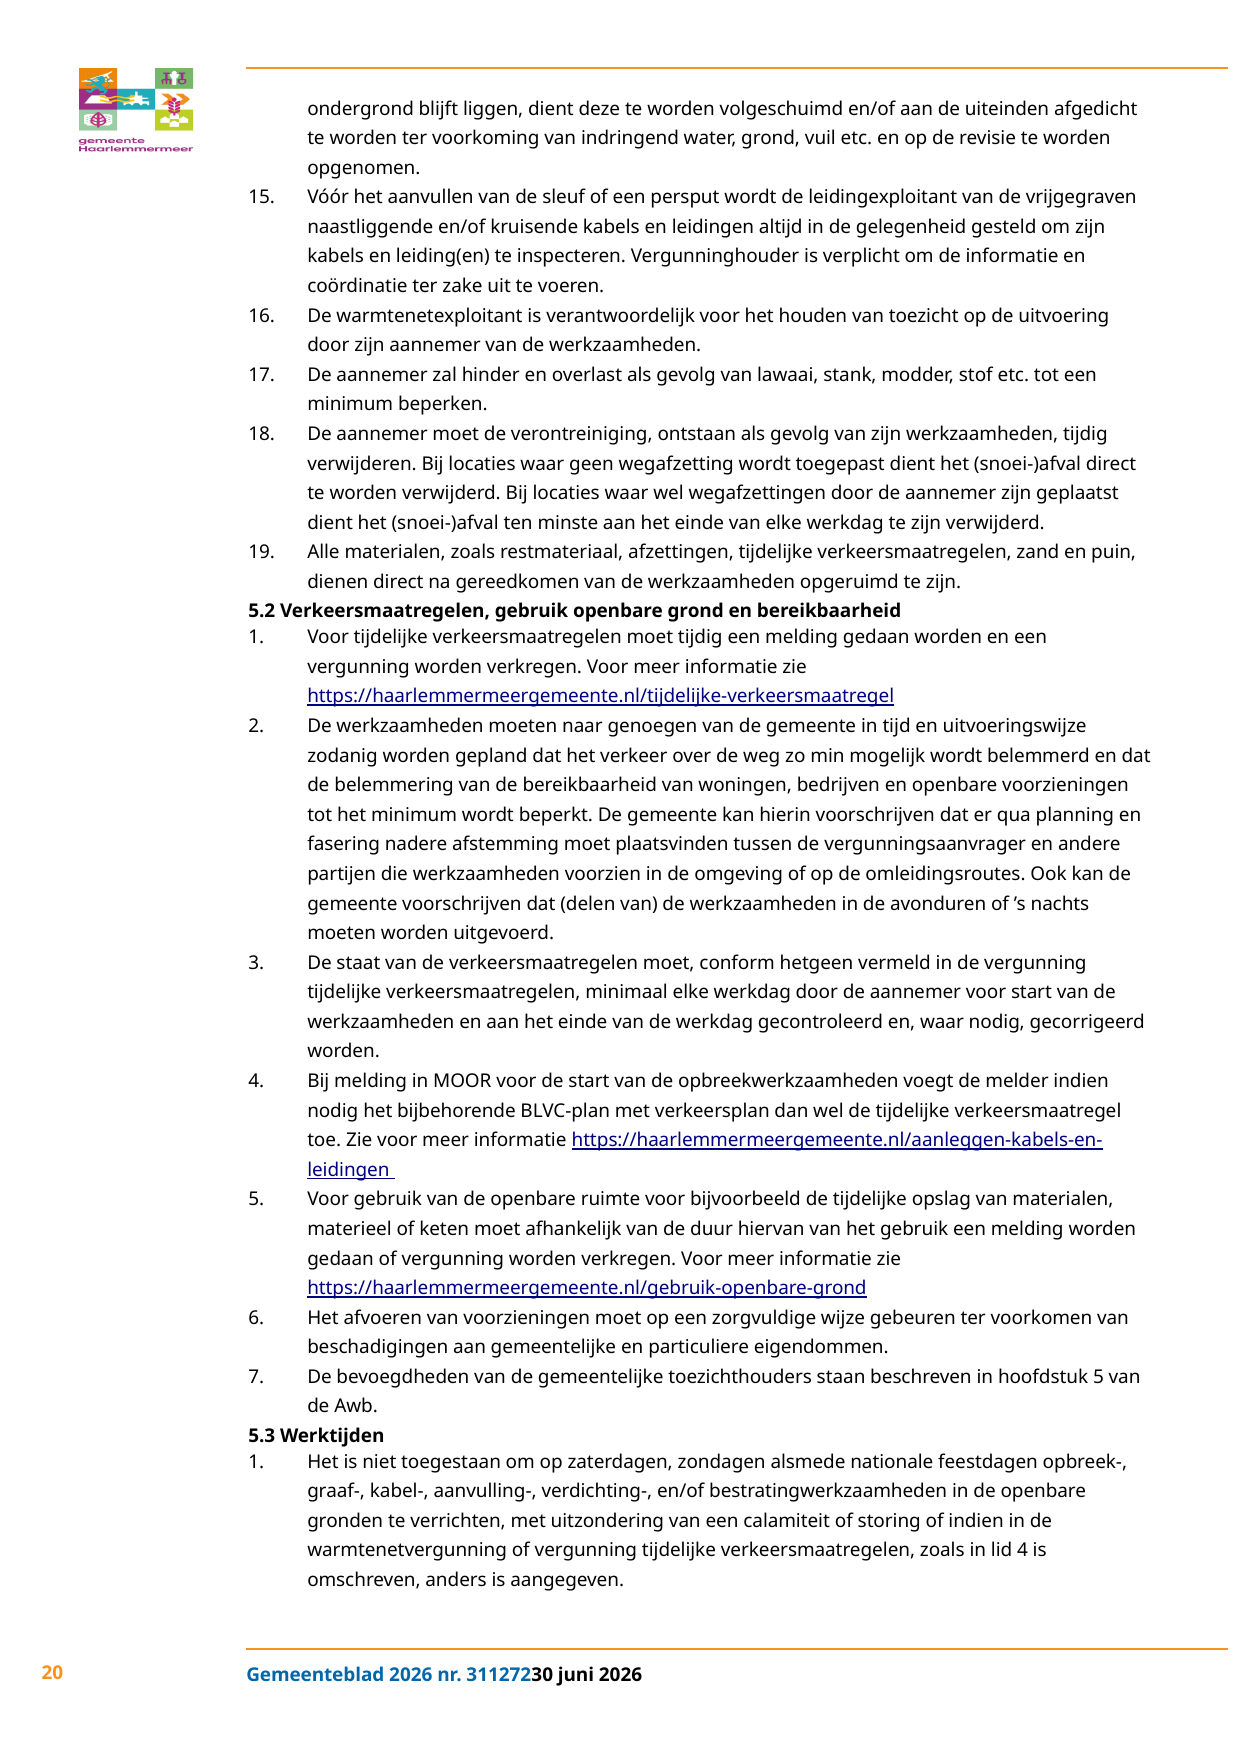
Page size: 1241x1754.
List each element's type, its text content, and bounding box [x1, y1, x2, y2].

list De bevoegdheden van de gemeentelijke toezichthouders staan beschreven in hoofdstuk 5 van de Awb. [248, 1363, 1152, 1418]
list Voor tijdelijke verkeersmaatregelen moet tijdig een melding gedaan worden en een vergunning worden verkregen. Voor meer informatie zie https://haarlemmermeergemeente.nl/tijdelijke-verkeersmaatregel [248, 623, 1152, 708]
picture [41, 47, 231, 172]
list Het is niet toegestaan om op zaterdagen, zondagen alsmede nationale feestdagen opbreek-, graaf-, kabel-, aanvulling-, verdichting-, en/of bestratingwerkzaamheden in de openbare gronden te verrichten, met uitzondering van een calamiteit of storing of indien in de warmtenetvergunning of vergunning tijdelijke verkeersmaatregelen, zoals in lid 4 is omschreven, anders is aangegeven. [248, 1448, 1152, 1592]
text 5.3 Werktijden [248, 1422, 1152, 1448]
list Vóór het aanvullen van de sleuf of een persput wordt de leidingexploitant van de vrijgegraven naastliggende en/of kruisende kabels en leidingen altijd in de gelegenheid gesteld om zijn kabels en leiding(en) te inspecteren. Vergunninghouder is verplicht om de informatie en coördinatie ter zake uit te voeren. [248, 183, 1152, 298]
list De aannemer zal hinder en overlast als gevolg van lawaai, stank, modder, stof etc. tot een minimum beperken. [248, 361, 1152, 416]
list Het afvoeren van voorzieningen moet op een zorgvuldige wijze gebeuren ter voorkomen van beschadigingen aan gemeentelijke en particuliere eigendommen. [248, 1304, 1152, 1359]
list De staat van de verkeersmaatregelen moet, conform hetgeen vermeld in de vergunning tijdelijke verkeersmaatregelen, minimaal elke werkdag door de aannemer voor start van de werkzaamheden en aan het einde van de werkdag gecontroleerd en, waar nodig, gecorrigeerd worden. [248, 949, 1152, 1063]
list Alle materialen, zoals restmateriaal, afzettingen, tijdelijke verkeersmaatregelen, zand en puin, dienen direct na gereedkomen van de werkzaamheden opgeruimd te zijn. [248, 538, 1152, 594]
list Voor gebruik van de openbare ruimte voor bijvoorbeeld de tijdelijke opslag van materialen, materieel of keten moet afhankelijk van de duur hiervan van het gebruik een melding worden gedaan of vergunning worden verkregen. Voor meer informatie zie https://haarlemmermeergemeente.nl/gebruik-openbare-grond [248, 1186, 1152, 1300]
list De warmtenetexploitant is verantwoordelijk voor het houden van toezicht op de uitvoering door zijn aannemer van de werkzaamheden. [248, 302, 1152, 357]
list De aannemer moet de verontreiniging, ontstaan als gevolg van zijn werkzaamheden, tijdig verwijderen. Bij locaties waar geen wegafzetting wordt toegepast dient het (snoei-)afval direct te worden verwijderd. Bij locaties waar wel wegafzettingen door de aannemer zijn geplaatst dient het (snoei-)afval ten minste aan het einde van elke werkdag te zijn verwijderd. [248, 420, 1152, 535]
text 5.2 Verkeersmaatregelen, gebruik openbare grond en bereikbaarheid [248, 598, 1152, 623]
list Bij melding in MOOR voor de start van de opbreekwerkzaamheden voegt de melder indien nodig het bijbehorende BLVC-plan met verkeersplan dan wel de tijdelijke verkeersmaatregel toe. Zie voor meer informatie https://haarlemmermeergemeente.nl/aanleggen-kabels-en-leidingen [248, 1067, 1152, 1182]
list ondergrond blijft liggen, dient deze te worden volgeschuimd en/of aan de uiteinden afgedicht te worden ter voorkoming van indringend water, grond, vuil etc. en op de revisie te worden opgenomen. [248, 95, 1152, 180]
list De werkzaamheden moeten naar genoegen van de gemeente in tijd en uitvoeringswijze zodanig worden gepland dat het verkeer over de weg zo min mogelijk wordt belemmerd en dat de belemmering van de bereikbaarheid van woningen, bedrijven en openbare voorzieningen tot het minimum wordt beperkt. De gemeente kan hierin voorschrijven dat er qua planning en fasering nadere afstemming moet plaatsvinden tussen de vergunningsaanvrager en andere partijen die werkzaamheden voorzien in de omgeving of op de omleidingsroutes. Ook kan de gemeente voorschrijven dat (delen van) de werkzaamheden in de avonduren of ’s nachts moeten worden uitgevoerd. [248, 712, 1152, 945]
